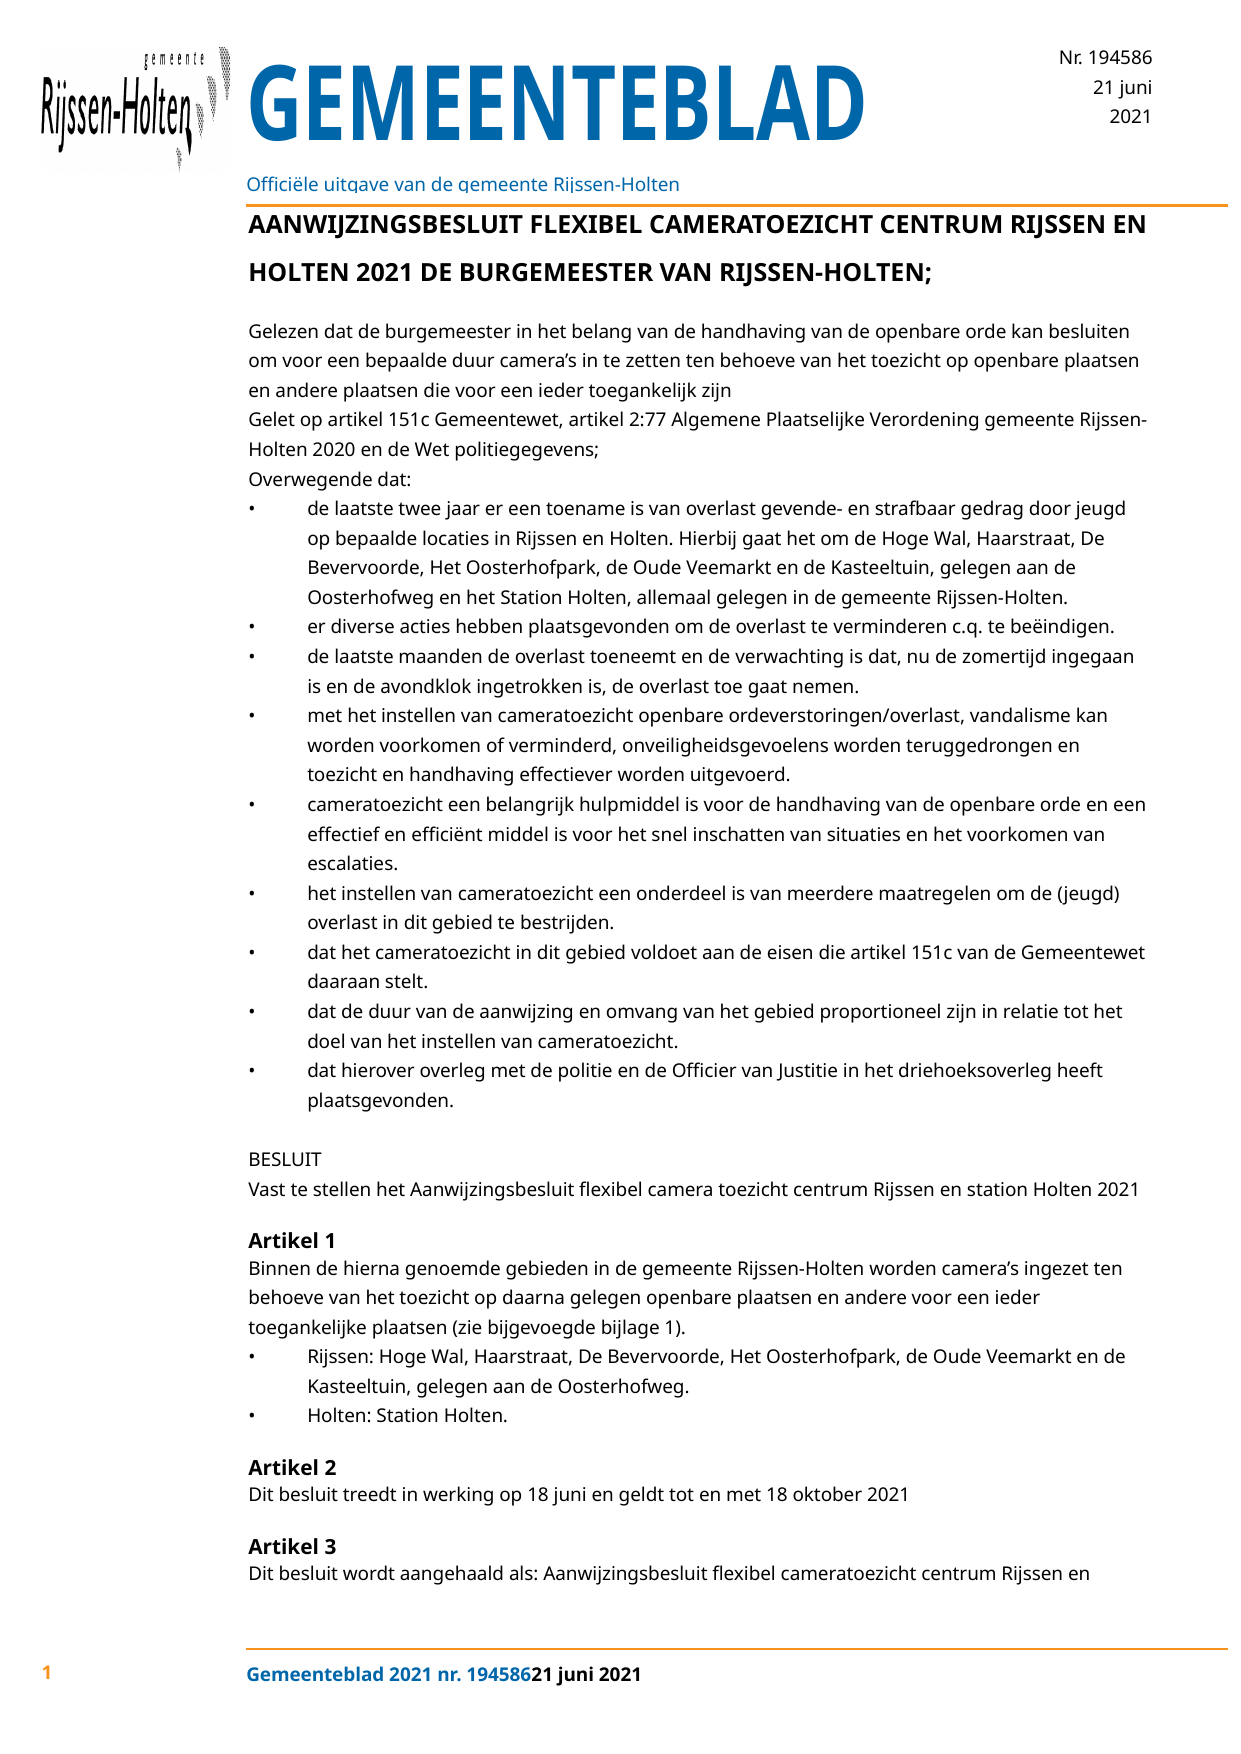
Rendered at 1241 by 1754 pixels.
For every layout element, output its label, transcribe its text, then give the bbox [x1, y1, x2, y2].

text Gelet op artikel 151c Gemeentewet, artikel 2:77 Algemene Plaatselijke Verordening gemeente Rijssen-Holten 2020 en de Wet politiegegevens; [248, 407, 1152, 462]
list met het instellen van cameratoezicht openbare ordeverstoringen/overlast, vandalisme kan worden voorkomen of verminderd, onveiligheidsgevoelens worden teruggedrongen en toezicht en handhaving effectiever worden uitgevoerd. [248, 702, 1152, 787]
text Vast te stellen het Aanwijzingsbesluit flexibel camera toezicht centrum Rijssen en station Holten 2021 [248, 1176, 1152, 1202]
text AANWIJZINGSBESLUIT FLEXIBEL CAMERATOEZICHT CENTRUM RIJSSEN EN HOLTEN 2021 DE BURGEMEESTER VAN RIJSSEN-HOLTEN; [248, 207, 1152, 288]
text Gelezen dat de burgemeester in het belang van de handhaving van de openbare orde kan besluiten om voor een bepaalde duur camera’s in te zetten ten behoeve van het toezicht op openbare plaatsen en andere plaatsen die voor een ieder toegankelijk zijn [248, 318, 1152, 403]
text Binnen de hierna genoemde gebieden in de gemeente Rijssen-Holten worden camera’s ingezet ten behoeve van het toezicht op daarna gelegen openbare plaatsen en andere voor een ieder toegankelijke plaatsen (zie bijgevoegde bijlage 1). [248, 1255, 1152, 1339]
list het instellen van cameratoezicht een onderdeel is van meerdere maatregelen om de (jeugd) overlast in dit gebied te bestrijden. [248, 880, 1152, 935]
text Artikel 1 [248, 1226, 1152, 1255]
list dat de duur van de aanwijzing en omvang van het gebied proportioneel zijn in relatie tot het doel van het instellen van cameratoezicht. [248, 998, 1152, 1054]
list Holten: Station Holten. [248, 1403, 1152, 1428]
text Dit besluit wordt aangehaald als: Aanwijzingsbesluit flexibel cameratoezicht centrum Rijssen en [248, 1560, 1152, 1586]
list Rijssen: Hoge Wal, Haarstraat, De Bevervoorde, Het Oosterhofpark, de Oude Veemarkt en de Kasteeltuin, gelegen aan de Oosterhofweg. [248, 1343, 1152, 1399]
list cameratoezicht een belangrijk hulpmiddel is voor de handhaving van de openbare orde en een effectief en efficiënt middel is voor het snel inschatten van situaties en het voorkomen van escalaties. [248, 791, 1152, 876]
list de laatste twee jaar er een toename is van overlast gevende- en strafbaar gedrag door jeugd op bepaalde locaties in Rijssen en Holten. Hierbij gaat het om de Hoge Wal, Haarstraat, De Bevervoorde, Het Oosterhofpark, de Oude Veemarkt en de Kasteeltuin, gelegen aan de Oosterhofweg en het Station Holten, allemaal gelegen in de gemeente Rijssen-Holten. [248, 495, 1152, 610]
text Artikel 2 [248, 1453, 1152, 1481]
list er diverse acties hebben plaatsgevonden om de overlast te verminderen c.q. te beëindigen. [248, 614, 1152, 639]
picture [41, 47, 231, 172]
text Artikel 3 [248, 1532, 1152, 1560]
text Dit besluit treedt in werking op 18 juni en geldt tot en met 18 oktober 2021 [248, 1481, 1152, 1507]
list de laatste maanden de overlast toeneemt en de verwachting is dat, nu de zomertijd ingegaan is en de avondklok ingetrokken is, de overlast toe gaat nemen. [248, 643, 1152, 699]
text Overwegende dat: [248, 466, 1152, 492]
text BESLUIT [248, 1146, 1152, 1172]
list dat hierover overleg met de politie en de Officier van Justitie in het driehoeksoverleg heeft plaatsgevonden. [248, 1057, 1152, 1113]
list dat het cameratoezicht in dit gebied voldoet aan de eisen die artikel 151c van de Gemeentewet daaraan stelt. [248, 939, 1152, 994]
